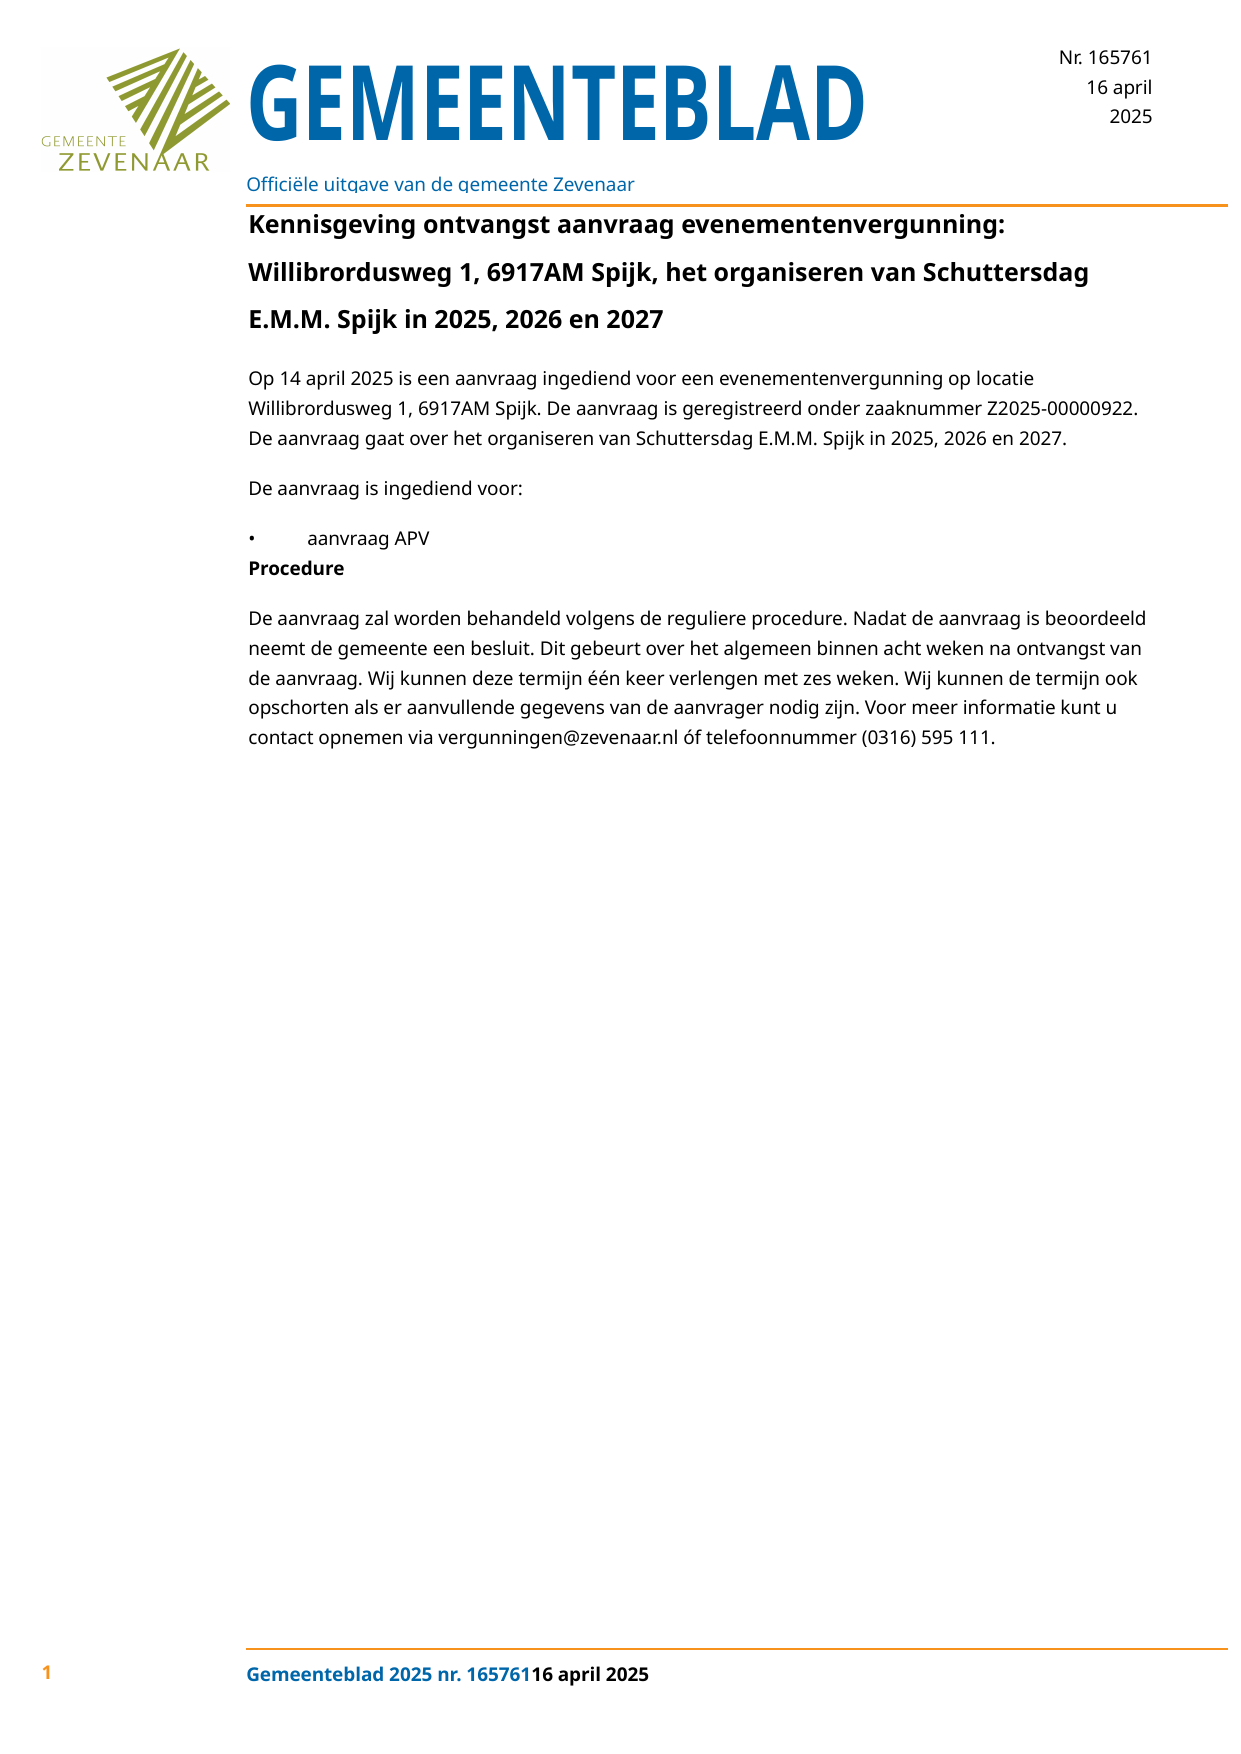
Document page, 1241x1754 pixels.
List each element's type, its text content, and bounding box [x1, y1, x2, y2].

text De aanvraag zal worden behandeld volgens de reguliere procedure. Nadat de aanvraag is beoordeeld neemt de gemeente een besluit. Dit gebeurt over het algemeen binnen acht weken na ontvangst van de aanvraag. Wij kunnen deze termijn één keer verlengen met zes weken. Wij kunnen de termijn ook opschorten als er aanvullende gegevens van de aanvrager nodig zijn. Voor meer informatie kunt u contact opnemen via vergunningen@zevenaar.nl óf telefoonnummer (0316) 595 111. [248, 606, 1152, 749]
text Op 14 april 2025 is een aanvraag ingediend voor een evenementenvergunning op locatie Willibrordusweg 1, 6917AM Spijk. De aanvraag is geregistreerd onder zaaknummer Z2025-00000922. De aanvraag gaat over het organiseren van Schuttersdag E.M.M. Spijk in 2025, 2026 en 2027. [248, 366, 1152, 450]
text Kennisgeving ontvangst aanvraag evenementenvergunning: Willibrordusweg 1, 6917AM Spijk, het organiseren van Schuttersdag E.M.M. Spijk in 2025, 2026 en 2027 [248, 207, 1152, 336]
text De aanvraag is ingediend voor: [248, 475, 1152, 501]
list aanvraag APV [248, 526, 1152, 551]
picture [41, 47, 231, 172]
text Procedure [248, 555, 1152, 581]
